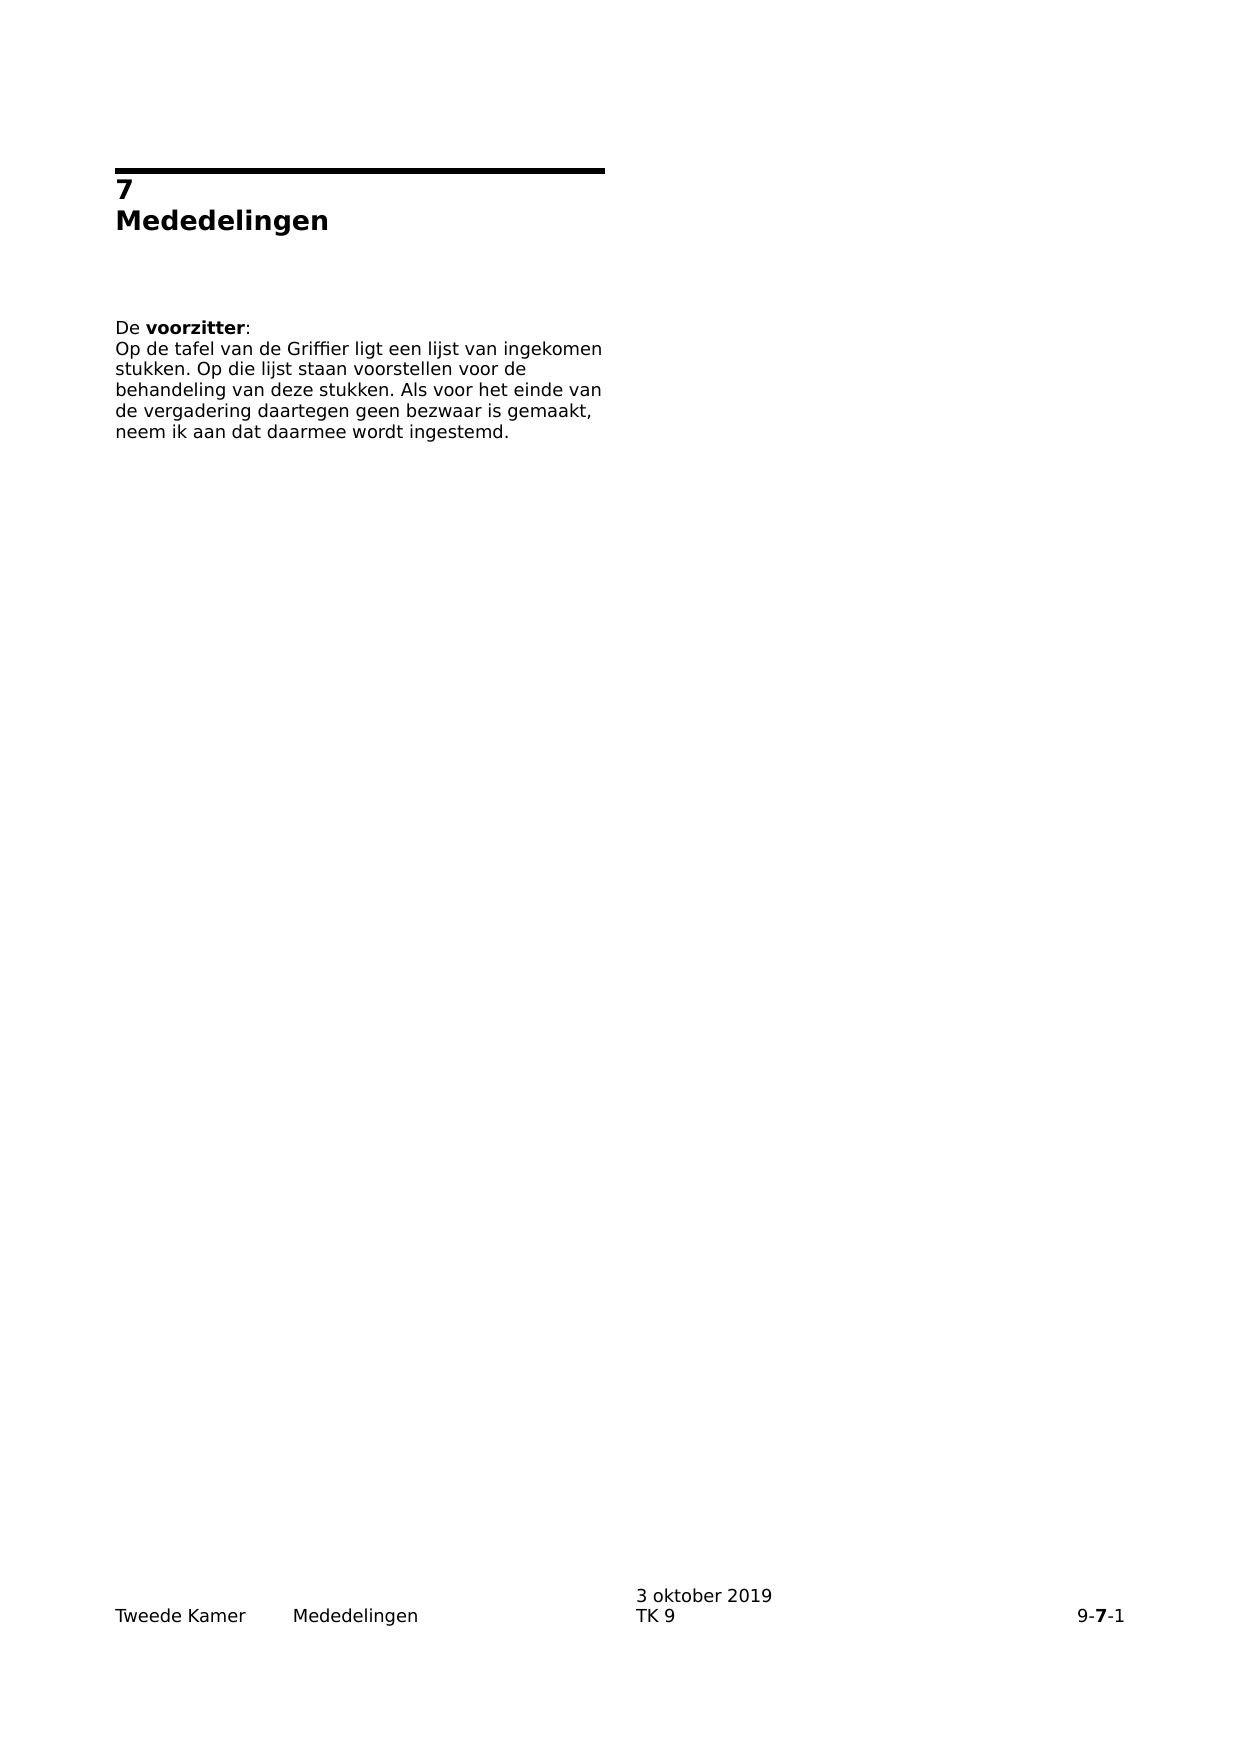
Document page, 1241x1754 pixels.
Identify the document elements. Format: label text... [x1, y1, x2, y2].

title 7 Mededelingen [115, 174, 605, 237]
text De voorzitter: [115, 318, 605, 338]
text Op de tafel van de Griffier ligt een lijst van ingekomen stukken. Op die lijst staan voorstellen voor de behandeling van deze stukken. Als voor het einde van de vergadering daartegen geen bezwaar is gemaakt, neem ik aan dat daarmee wordt ingestemd. [115, 338, 605, 442]
